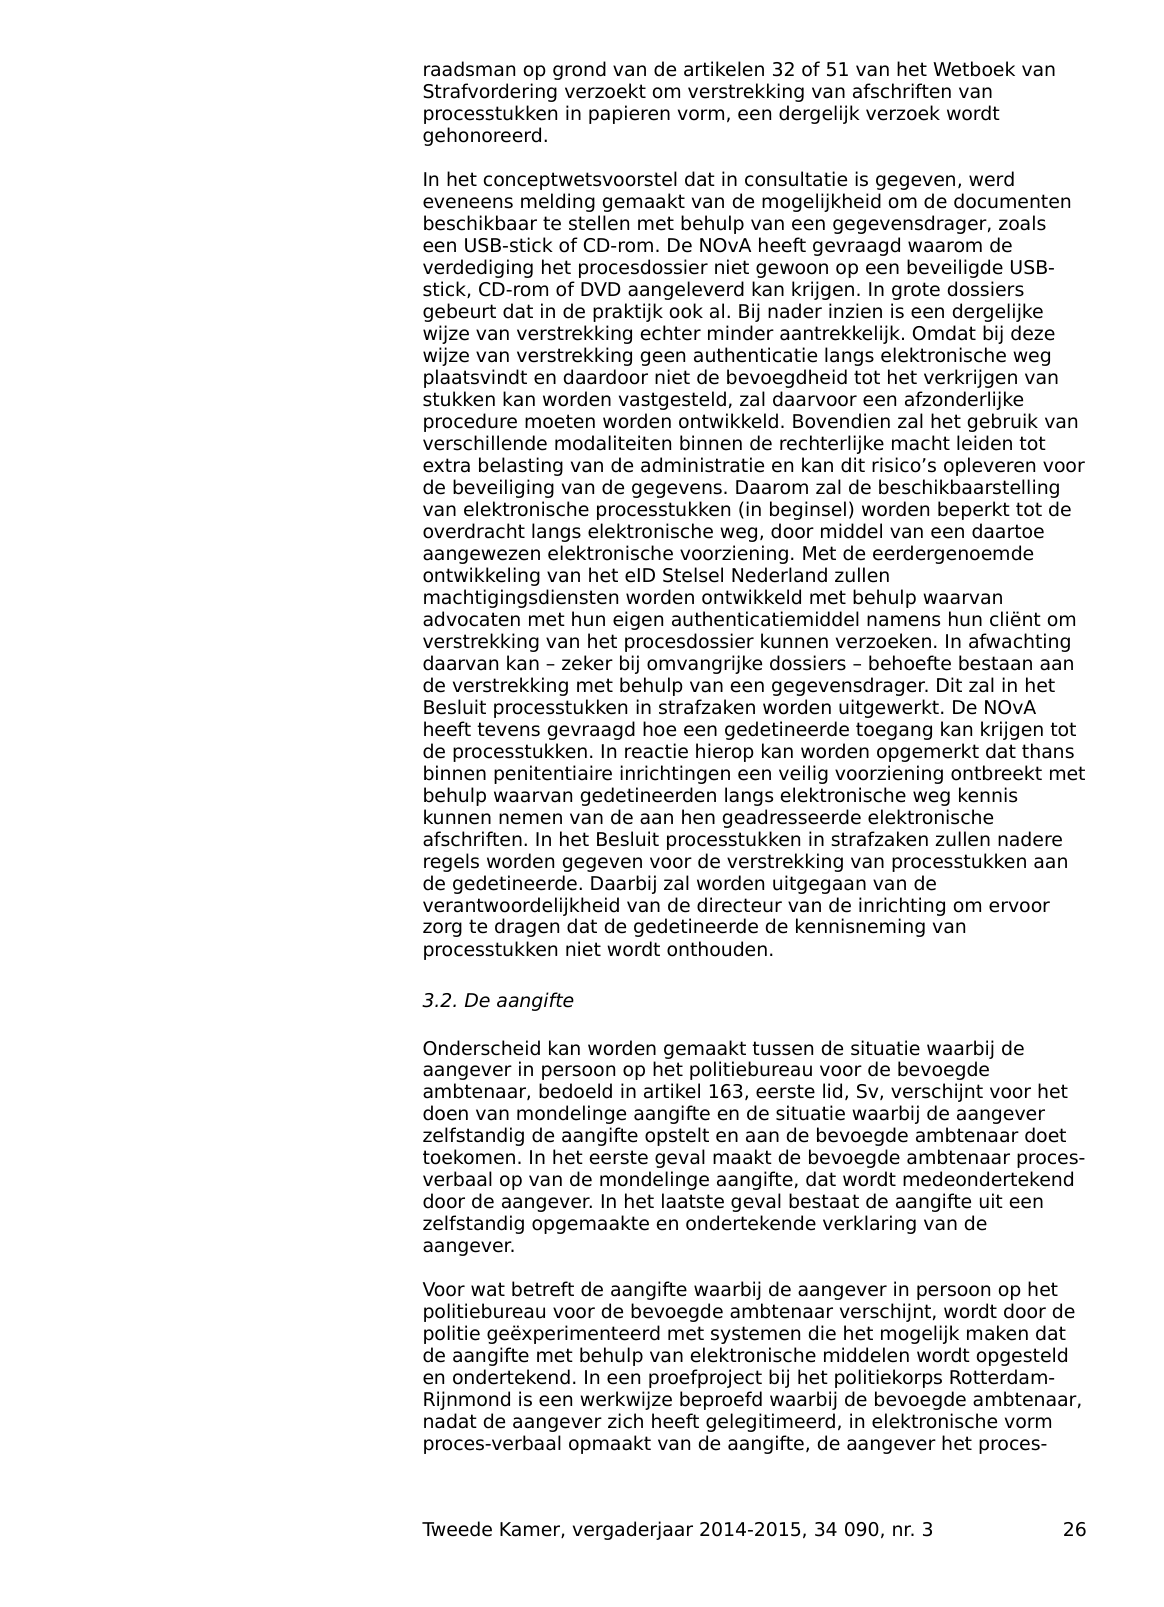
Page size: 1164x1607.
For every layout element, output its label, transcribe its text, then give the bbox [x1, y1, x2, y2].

subtitle 3.2. De aangifte [422, 990, 1087, 1012]
text In het conceptwetsvoorstel dat in consultatie is gegeven, werd eveneens melding gemaakt van de mogelijkheid om de documenten beschikbaar te stellen met behulp van een gegevensdrager, zoals een USB-stick of CD-rom. De NOvA heeft gevraagd waarom de verdediging het procesdossier niet gewoon op een beveiligde USB-stick, CD-rom of DVD aangeleverd kan krijgen. In grote dossiers gebeurt dat in de praktijk ook al. Bij nader inzien is een dergelijke wijze van verstrekking echter minder aantrekkelijk. Omdat bij deze wijze van verstrekking geen authenticatie langs elektronische weg plaatsvindt en daardoor niet de bevoegdheid tot het verkrijgen van stukken kan worden vastgesteld, zal daarvoor een afzonderlijke procedure moeten worden ontwikkeld. Bovendien zal het gebruik van verschillende modaliteiten binnen de rechterlijke macht leiden tot extra belasting van de administratie en kan dit risico’s opleveren voor de beveiliging van de gegevens. Daarom zal de beschikbaarstelling van elektronische processtukken (in beginsel) worden beperkt tot de overdracht langs elektronische weg, door middel van een daartoe aangewezen elektronische voorziening. Met de eerdergenoemde ontwikkeling van het eID Stelsel Nederland zullen machtigingsdiensten worden ontwikkeld met behulp waarvan advocaten met hun eigen authenticatiemiddel namens hun cliënt om verstrekking van het procesdossier kunnen verzoeken. In afwachting daarvan kan – zeker bij omvangrijke dossiers – behoefte bestaan aan de verstrekking met behulp van een gegevensdrager. Dit zal in het Besluit processtukken in strafzaken worden uitgewerkt. De NOvA heeft tevens gevraagd hoe een gedetineerde toegang kan krijgen tot de processtukken. In reactie hierop kan worden opgemerkt dat thans binnen penitentiaire inrichtingen een veilig voorziening ontbreekt met behulp waarvan gedetineerden langs elektronische weg kennis kunnen nemen van de aan hen geadresseerde elektronische afschriften. In het Besluit processtukken in strafzaken zullen nadere regels worden gegeven voor de verstrekking van processtukken aan de gedetineerde. Daarbij zal worden uitgegaan van de verantwoordelijkheid van de directeur van de inrichting om ervoor zorg te dragen dat de gedetineerde de kennisneming van processtukken niet wordt onthouden. [422, 169, 1087, 960]
text raadsman op grond van de artikelen 32 of 51 van het Wetboek van Strafvordering verzoekt om verstrekking van afschriften van processtukken in papieren vorm, een dergelijk verzoek wordt gehonoreerd. [422, 59, 1087, 147]
text Voor wat betreft de aangifte waarbij de aangever in persoon op het politiebureau voor de bevoegde ambtenaar verschijnt, wordt door de politie geëxperimenteerd met systemen die het mogelijk maken dat de aangifte met behulp van elektronische middelen wordt opgesteld en ondertekend. In een proefproject bij het politiekorps Rotterdam-Rijnmond is een werkwijze beproefd waarbij de bevoegde ambtenaar, nadat de aangever zich heeft gelegitimeerd, in elektronische vorm proces-verbaal opmaakt van de aangifte, de aangever het proces- [422, 1279, 1087, 1455]
text Onderscheid kan worden gemaakt tussen de situatie waarbij de aangever in persoon op het politiebureau voor de bevoegde ambtenaar, bedoeld in artikel 163, eerste lid, Sv, verschijnt voor het doen van mondelinge aangifte en de situatie waarbij de aangever zelfstandig de aangifte opstelt en aan de bevoegde ambtenaar doet toekomen. In het eerste geval maakt de bevoegde ambtenaar proces-verbaal op van de mondelinge aangifte, dat wordt medeondertekend door de aangever. In het laatste geval bestaat de aangifte uit een zelfstandig opgemaakte en ondertekende verklaring van de aangever. [422, 1037, 1087, 1257]
